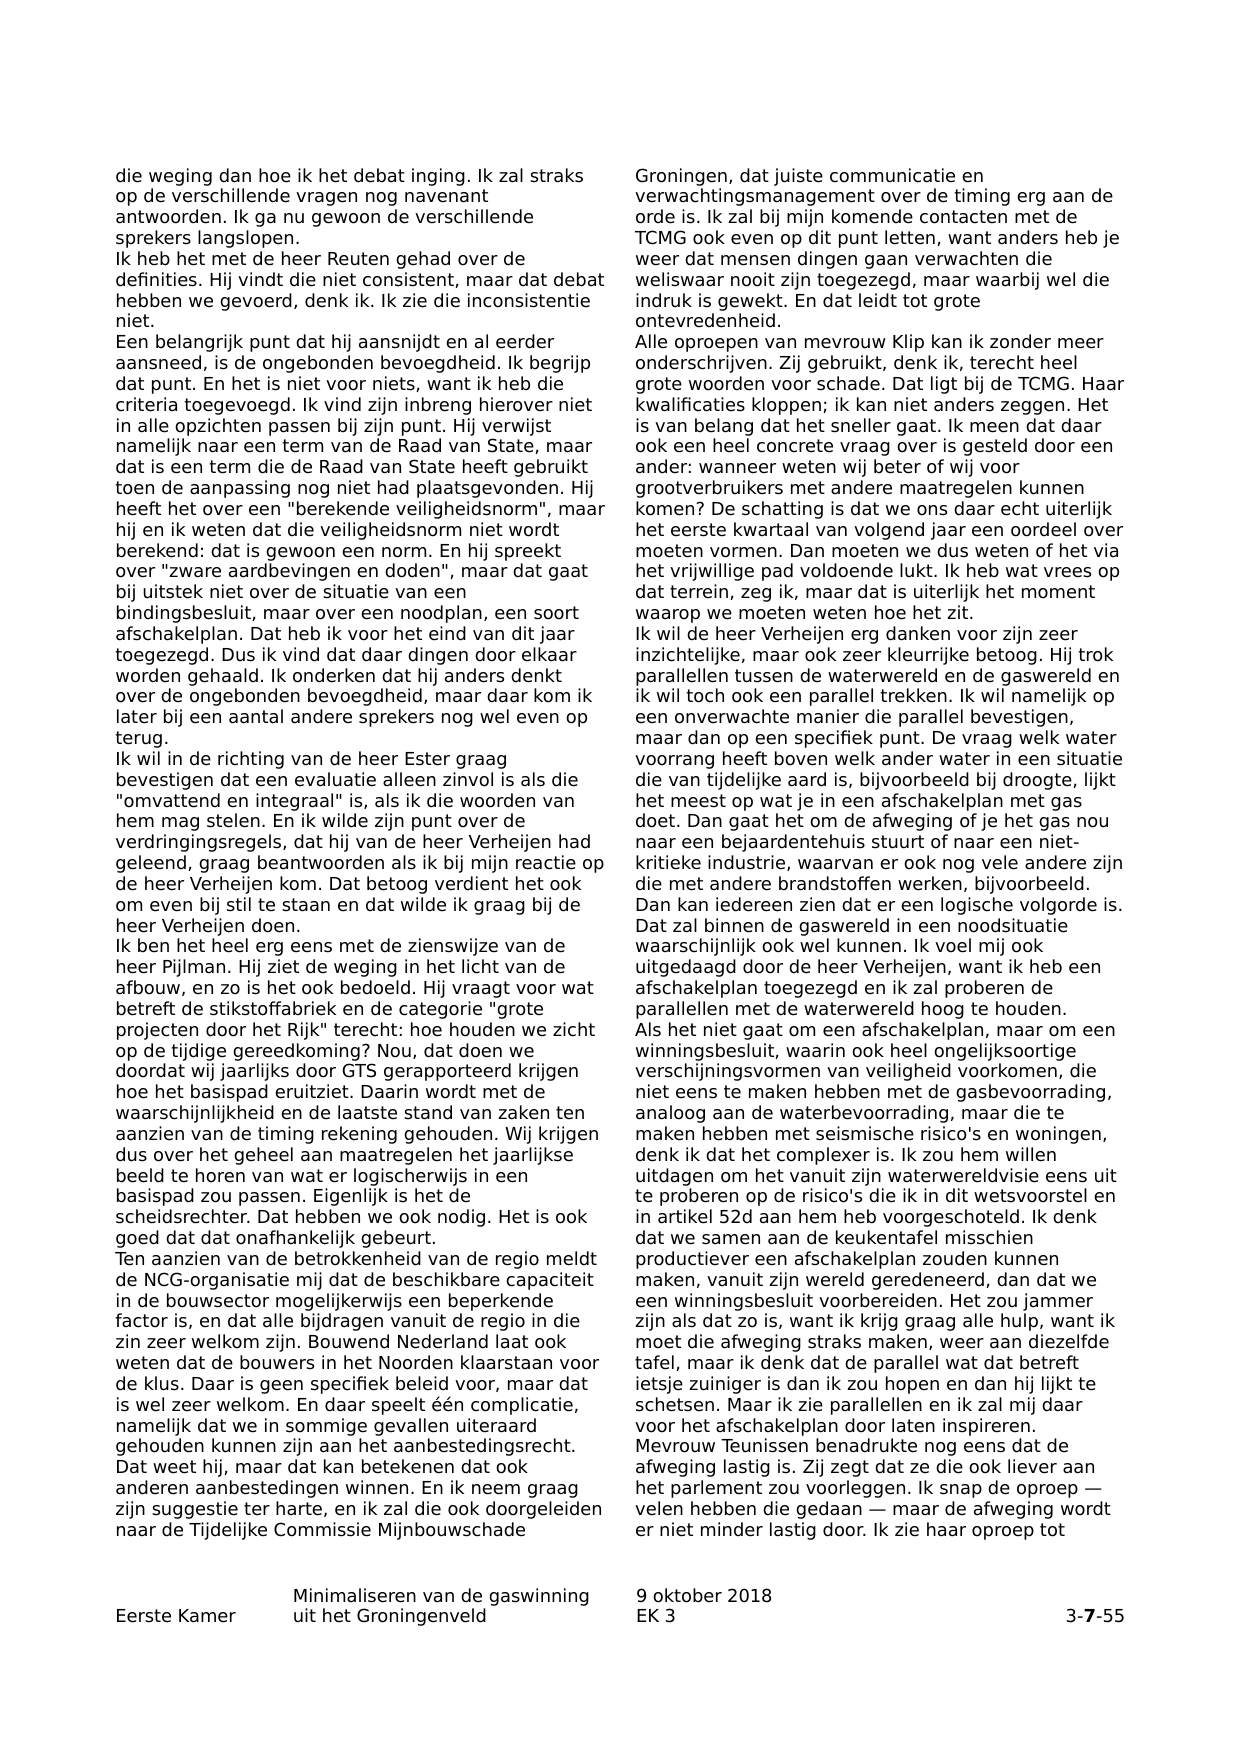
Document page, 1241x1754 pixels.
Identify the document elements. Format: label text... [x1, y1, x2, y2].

text Mevrouw Teunissen benadrukte nog eens dat de afweging lastig is. Zij zegt dat ze die ook liever aan het parlement zou voorleggen. Ik snap de oproep — velen hebben die gedaan — maar de afweging wordt er niet minder lastig door. Ik zie haar oproep tot [635, 1436, 1125, 1540]
text Ik wil in de richting van de heer Ester graag bevestigen dat een evaluatie alleen zinvol is als die "omvattend en integraal" is, als ik die woorden van hem mag stelen. En ik wilde zijn punt over de verdringingsregels, dat hij van de heer Verheijen had geleend, graag beantwoorden als ik bij mijn reactie op de heer Verheijen kom. Dat betoog verdient het ook om even bij stil te staan en dat wilde ik graag bij de heer Verheijen doen. [115, 749, 605, 936]
text Ik ben het heel erg eens met de zienswijze van de heer Pijlman. Hij ziet de weging in het licht van de afbouw, en zo is het ook bedoeld. Hij vraagt voor wat betreft de stikstoffabriek en de categorie "grote projecten door het Rijk" terecht: hoe houden we zicht op de tijdige gereedkoming? Nou, dat doen we doordat wij jaarlijks door GTS gerapporteerd krijgen hoe het basispad eruitziet. Daarin wordt met de waarschijnlijkheid en de laatste stand van zaken ten aanzien van de timing rekening gehouden. Wij krijgen dus over het geheel aan maatregelen het jaarlijkse beeld te horen van wat er logischerwijs in een basispad zou passen. Eigenlijk is het de scheidsrechter. Dat hebben we ook nodig. Het is ook goed dat dat onafhankelijk gebeurt. [115, 936, 605, 1249]
text Een belangrijk punt dat hij aansnijdt en al eerder aansneed, is de ongebonden bevoegdheid. Ik begrijp dat punt. En het is niet voor niets, want ik heb die criteria toegevoegd. Ik vind zijn inbreng hierover niet in alle opzichten passen bij zijn punt. Hij verwijst namelijk naar een term van de Raad van State, maar dat is een term die de Raad van State heeft gebruikt toen de aanpassing nog niet had plaatsgevonden. Hij heeft het over een "berekende veiligheidsnorm", maar hij en ik weten dat die veiligheidsnorm niet wordt berekend: dat is gewoon een norm. En hij spreekt over "zware aardbevingen en doden", maar dat gaat bij uitstek niet over de situatie van een bindingsbesluit, maar over een noodplan, een soort afschakelplan. Dat heb ik voor het eind van dit jaar toegezegd. Dus ik vind dat daar dingen door elkaar worden gehaald. Ik onderken dat hij anders denkt over de ongebonden bevoegdheid, maar daar kom ik later bij een aantal andere sprekers nog wel even op terug. [115, 332, 605, 749]
text Ten aanzien van de betrokkenheid van de regio meldt de NCG-organisatie mij dat de beschikbare capaciteit in de bouwsector mogelijkerwijs een beperkende factor is, en dat alle bijdragen vanuit de regio in die zin zeer welkom zijn. Bouwend Nederland laat ook weten dat de bouwers in het Noorden klaarstaan voor de klus. Daar is geen specifiek beleid voor, maar dat is wel zeer welkom. En daar speelt één complicatie, namelijk dat we in sommige gevallen uiteraard gehouden kunnen zijn aan het aanbestedingsrecht. Dat weet hij, maar dat kan betekenen dat ook anderen aanbestedingen winnen. En ik neem graag zijn suggestie ter harte, en ik zal die ook doorgeleiden naar de Tijdelijke Commissie Mijnbouwschade [115, 1249, 605, 1540]
text Als het niet gaat om een afschakelplan, maar om een winningsbesluit, waarin ook heel ongelijksoortige verschijningsvormen van veiligheid voorkomen, die niet eens te maken hebben met de gasbevoorrading, analoog aan de waterbevoorrading, maar die te maken hebben met seismische risico's en woningen, denk ik dat het complexer is. Ik zou hem willen uitdagen om het vanuit zijn waterwereldvisie eens uit te proberen op de risico's die ik in dit wetsvoorstel en in artikel 52d aan hem heb voorgeschoteld. Ik denk dat we samen aan de keukentafel misschien productiever een afschakelplan zouden kunnen maken, vanuit zijn wereld geredeneerd, dan dat we een winningsbesluit voorbereiden. Het zou jammer zijn als dat zo is, want ik krijg graag alle hulp, want ik moet die afweging straks maken, weer aan diezelfde tafel, maar ik denk dat de parallel wat dat betreft ietsje zuiniger is dan ik zou hopen en dan hij lijkt te schetsen. Maar ik zie parallellen en ik zal mij daar voor het afschakelplan door laten inspireren. [635, 1019, 1125, 1436]
text Ik heb het met de heer Reuten gehad over de definities. Hij vindt die niet consistent, maar dat debat hebben we gevoerd, denk ik. Ik zie die inconsistentie niet. [115, 249, 605, 332]
text Groningen, dat juiste communicatie en verwachtingsmanagement over de timing erg aan de orde is. Ik zal bij mijn komende contacten met de TCMG ook even op dit punt letten, want anders heb je weer dat mensen dingen gaan verwachten die weliswaar nooit zijn toegezegd, maar waarbij wel die indruk is gewekt. En dat leidt tot grote ontevredenheid. [635, 165, 1125, 332]
text die weging dan hoe ik het debat inging. Ik zal straks op de verschillende vragen nog navenant antwoorden. Ik ga nu gewoon de verschillende sprekers langslopen. [115, 165, 605, 249]
text Ik wil de heer Verheijen erg danken voor zijn zeer inzichtelijke, maar ook zeer kleurrijke betoog. Hij trok parallellen tussen de waterwereld en de gaswereld en ik wil toch ook een parallel trekken. Ik wil namelijk op een onverwachte manier die parallel bevestigen, maar dan op een specifiek punt. De vraag welk water voorrang heeft boven welk ander water in een situatie die van tijdelijke aard is, bijvoorbeeld bij droogte, lijkt het meest op wat je in een afschakelplan met gas doet. Dan gaat het om de afweging of je het gas nou naar een bejaardentehuis stuurt of naar een niet-kritieke industrie, waarvan er ook nog vele andere zijn die met andere brandstoffen werken, bijvoorbeeld. Dan kan iedereen zien dat er een logische volgorde is. Dat zal binnen de gaswereld in een noodsituatie waarschijnlijk ook wel kunnen. Ik voel mij ook uitgedaagd door de heer Verheijen, want ik heb een afschakelplan toegezegd en ik zal proberen de parallellen met de waterwereld hoog te houden. [635, 624, 1125, 1019]
text Alle oproepen van mevrouw Klip kan ik zonder meer onderschrijven. Zij gebruikt, denk ik, terecht heel grote woorden voor schade. Dat ligt bij de TCMG. Haar kwalificaties kloppen; ik kan niet anders zeggen. Het is van belang dat het sneller gaat. Ik meen dat daar ook een heel concrete vraag over is gesteld door een ander: wanneer weten wij beter of wij voor grootverbruikers met andere maatregelen kunnen komen? De schatting is dat we ons daar echt uiterlijk het eerste kwartaal van volgend jaar een oordeel over moeten vormen. Dan moeten we dus weten of het via het vrijwillige pad voldoende lukt. Ik heb wat vrees op dat terrein, zeg ik, maar dat is uiterlijk het moment waarop we moeten weten hoe het zit. [635, 332, 1125, 624]
